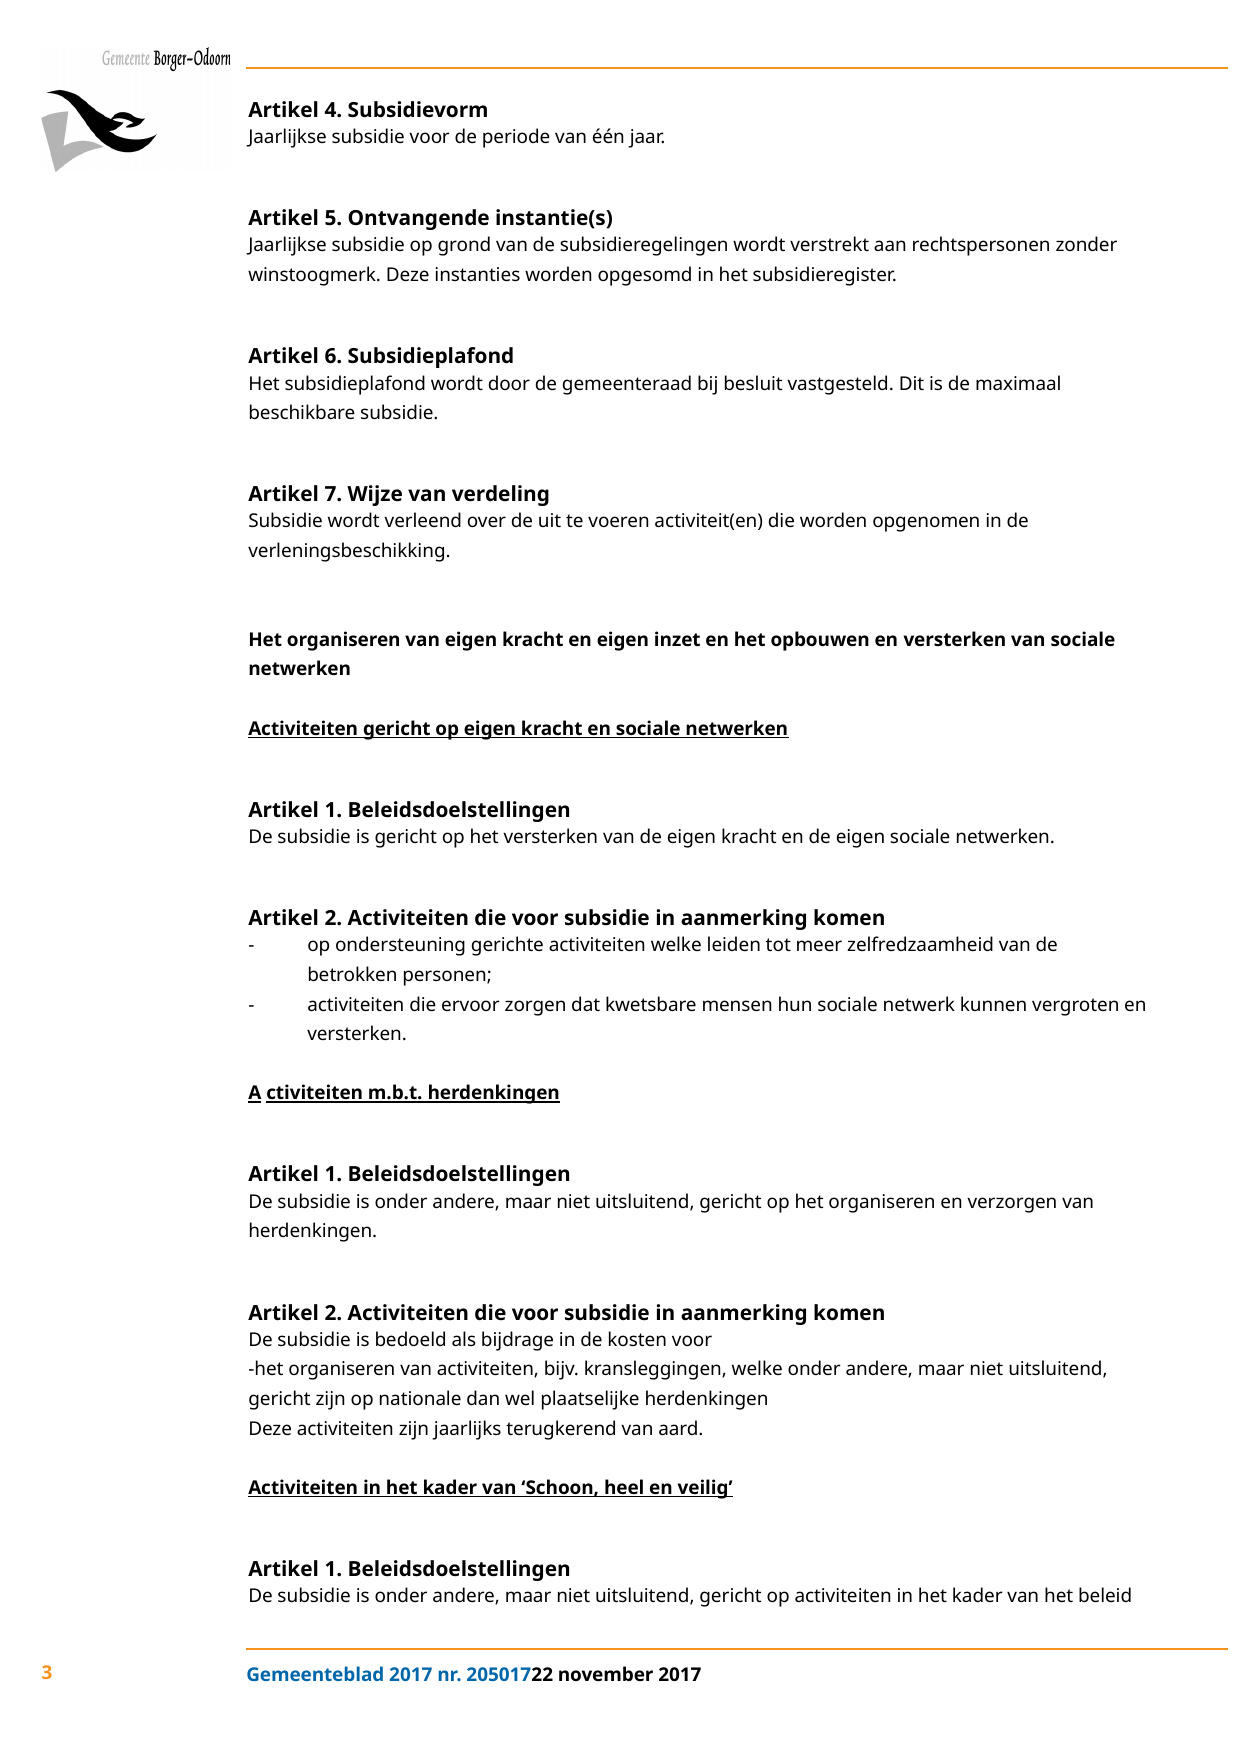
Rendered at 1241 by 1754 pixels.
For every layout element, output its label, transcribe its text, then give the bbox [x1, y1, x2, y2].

text De subsidie is onder andere, maar niet uitsluitend, gericht op het organiseren en verzorgen van herdenkingen. [248, 1188, 1152, 1243]
picture [41, 47, 231, 172]
text Deze activiteiten zijn jaarlijks terugkerend van aard. [248, 1415, 1152, 1441]
text Activiteiten in het kader van ‘Schoon, heel en veilig’ [248, 1474, 1152, 1500]
text Artikel 5. Ontvangende instantie(s) [248, 203, 1152, 232]
text Activiteiten gericht op eigen kracht en sociale netwerken [248, 715, 1152, 741]
text Subsidie wordt verleend over de uit te voeren activiteit(en) die worden opgenomen in de verleningsbeschikking. [248, 508, 1152, 563]
list activiteiten die ervoor zorgen dat kwetsbare mensen hun sociale netwerk kunnen vergroten en versterken. [248, 991, 1152, 1046]
text De subsidie is onder andere, maar niet uitsluitend, gericht op activiteiten in het kader van het beleid [248, 1582, 1152, 1608]
text De subsidie is gericht op het versterken van de eigen kracht en de eigen sociale netwerken. [248, 823, 1152, 849]
text Artikel 2. Activiteiten die voor subsidie in aanmerking komen [248, 903, 1152, 932]
text A ctiviteiten m.b.t. herdenkingen [248, 1079, 1152, 1105]
text Artikel 1. Beleidsdoelstellingen [248, 1159, 1152, 1188]
text Het organiseren van eigen kracht en eigen inzet en het opbouwen en versterken van sociale netwerken [248, 626, 1152, 681]
text Het subsidieplafond wordt door de gemeenteraad bij besluit vastgesteld. Dit is de maximaal beschikbare subsidie. [248, 370, 1152, 425]
text Artikel 6. Subsidieplafond [248, 341, 1152, 370]
text -het organiseren van activiteiten, bijv. kransleggingen, welke onder andere, maar niet uitsluitend, gericht zijn op nationale dan wel plaatselijke herdenkingen [248, 1356, 1152, 1411]
text Jaarlijkse subsidie op grond van de subsidieregelingen wordt verstrekt aan rechtspersonen zonder winstoogmerk. Deze instanties worden opgesomd in het subsidieregister. [248, 232, 1152, 287]
text Artikel 1. Beleidsdoelstellingen [248, 795, 1152, 823]
list op ondersteuning gerichte activiteiten welke leiden tot meer zelfredzaamheid van de betrokken personen; [248, 932, 1152, 987]
text De subsidie is bedoeld als bijdrage in de kosten voor [248, 1326, 1152, 1352]
text Artikel 1. Beleidsdoelstellingen [248, 1554, 1152, 1582]
text Artikel 4. Subsidievorm [248, 95, 1152, 123]
text Jaarlijkse subsidie voor de periode van één jaar. [248, 123, 1152, 149]
text Artikel 2. Activiteiten die voor subsidie in aanmerking komen [248, 1298, 1152, 1326]
text Artikel 7. Wijze van verdeling [248, 479, 1152, 508]
